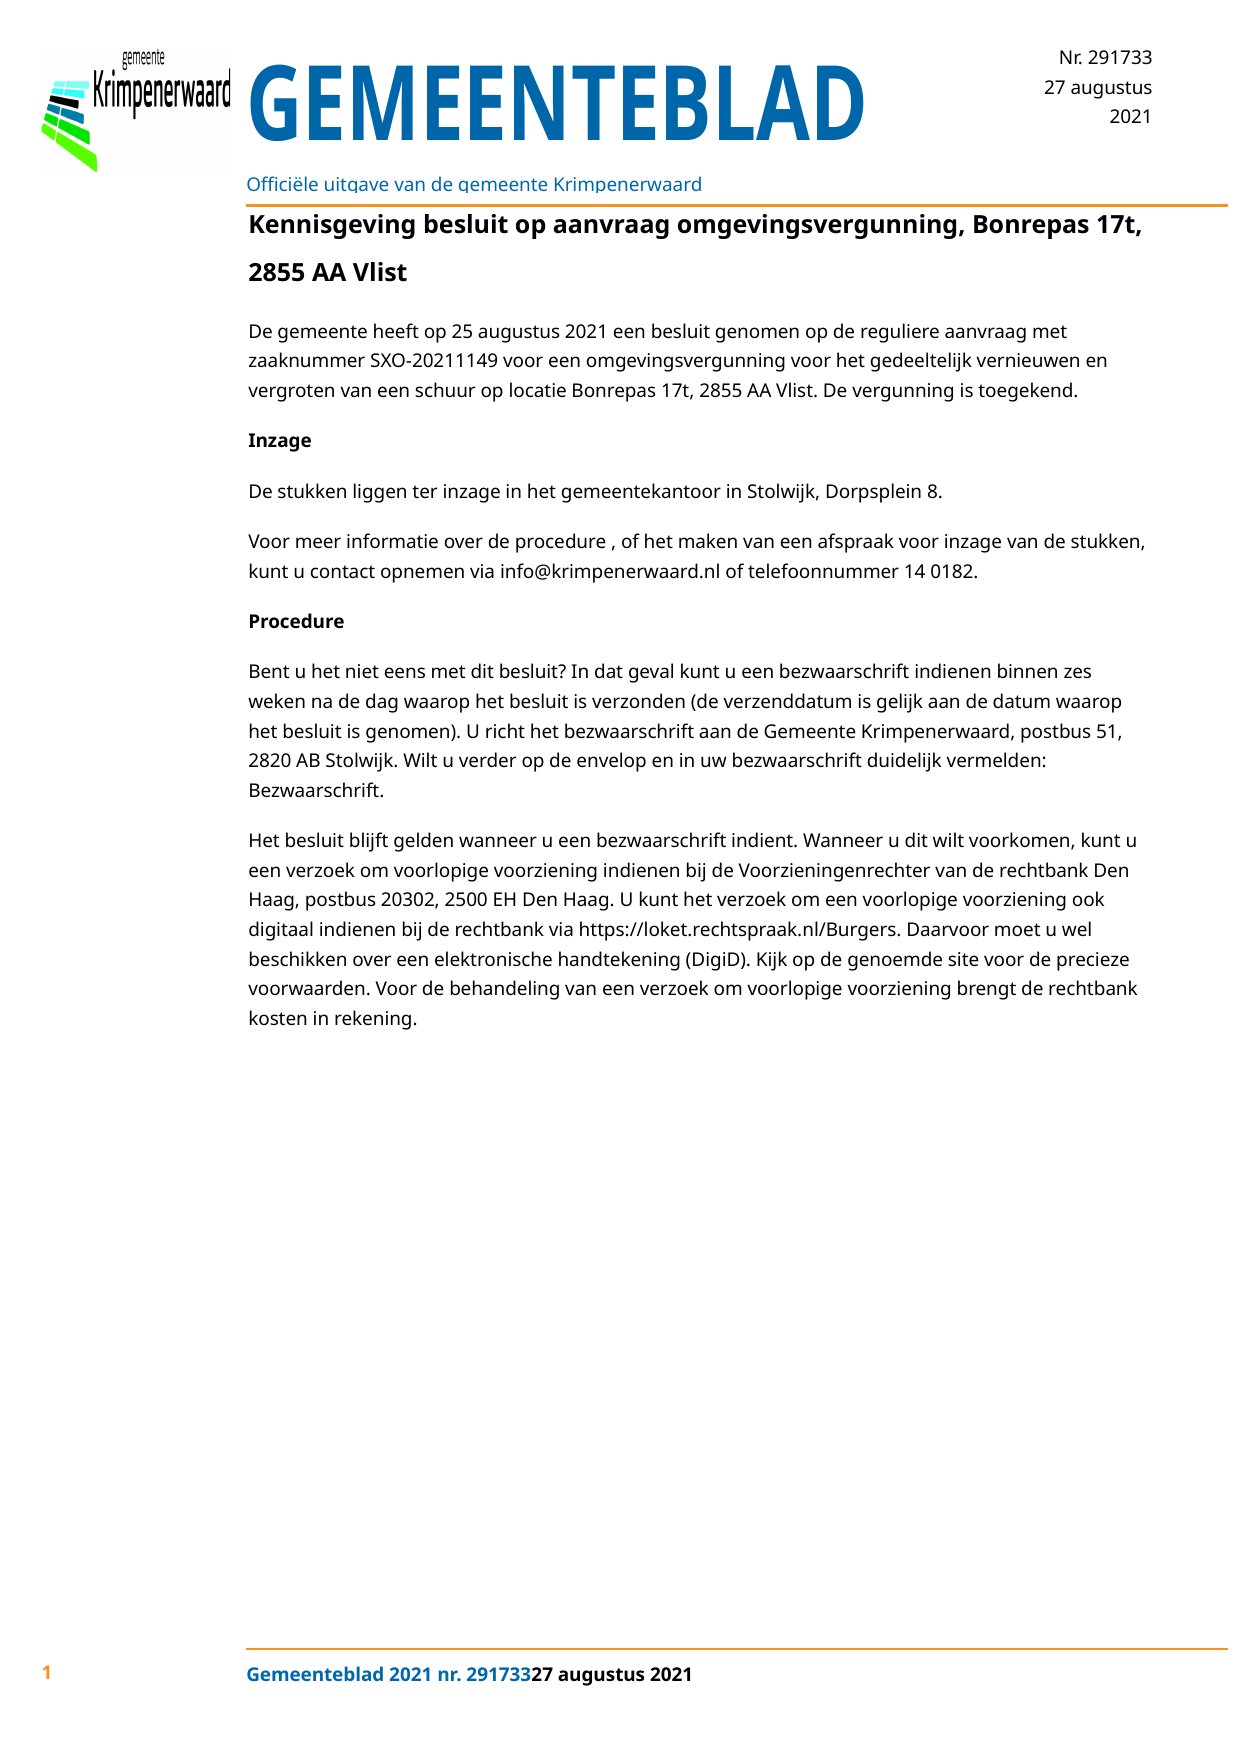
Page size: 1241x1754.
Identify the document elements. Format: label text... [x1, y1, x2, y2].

picture [41, 47, 231, 172]
text De gemeente heeft op 25 augustus 2021 een besluit genomen op de reguliere aanvraag met zaaknummer SXO-20211149 voor een omgevingsvergunning voor het gedeeltelijk vernieuwen en vergroten van een schuur op locatie Bonrepas 17t, 2855 AA Vlist. De vergunning is toegekend. [248, 318, 1152, 403]
text Inzage [248, 427, 1152, 453]
text Procedure [248, 608, 1152, 634]
text Voor meer informatie over de procedure , of het maken van een afspraak voor inzage van de stukken, kunt u contact opnemen via info@krimpenerwaard.nl of telefoonnummer 14 0182. [248, 528, 1152, 584]
text Bent u het niet eens met dit besluit? In dat geval kunt u een bezwaarschrift indienen binnen zes weken na de dag waarop het besluit is verzonden (de verzenddatum is gelijk aan de datum waarop het besluit is genomen). U richt het bezwaarschrift aan de Gemeente Krimpenerwaard, postbus 51, 2820 AB Stolwijk. Wilt u verder op de envelop en in uw bezwaarschrift duidelijk vermelden: Bezwaarschrift. [248, 659, 1152, 803]
text Het besluit blijft gelden wanneer u een bezwaarschrift indient. Wanneer u dit wilt voorkomen, kunt u een verzoek om voorlopige voorziening indienen bij de Voorzieningenrechter van de rechtbank Den Haag, postbus 20302, 2500 EH Den Haag. U kunt het verzoek om een voorlopige voorziening ook digitaal indienen bij de rechtbank via https://loket.rechtspraak.nl/Burgers. Daarvoor moet u wel beschikken over een elektronische handtekening (DigiD). Kijk op de genoemde site voor de precieze voorwaarden. Voor de behandeling van een verzoek om voorlopige voorziening brengt de rechtbank kosten in rekening. [248, 827, 1152, 1031]
text Kennisgeving besluit op aanvraag omgevingsvergunning, Bonrepas 17t, 2855 AA Vlist [248, 207, 1152, 288]
text De stukken liggen ter inzage in het gemeentekantoor in Stolwijk, Dorpsplein 8. [248, 478, 1152, 504]
